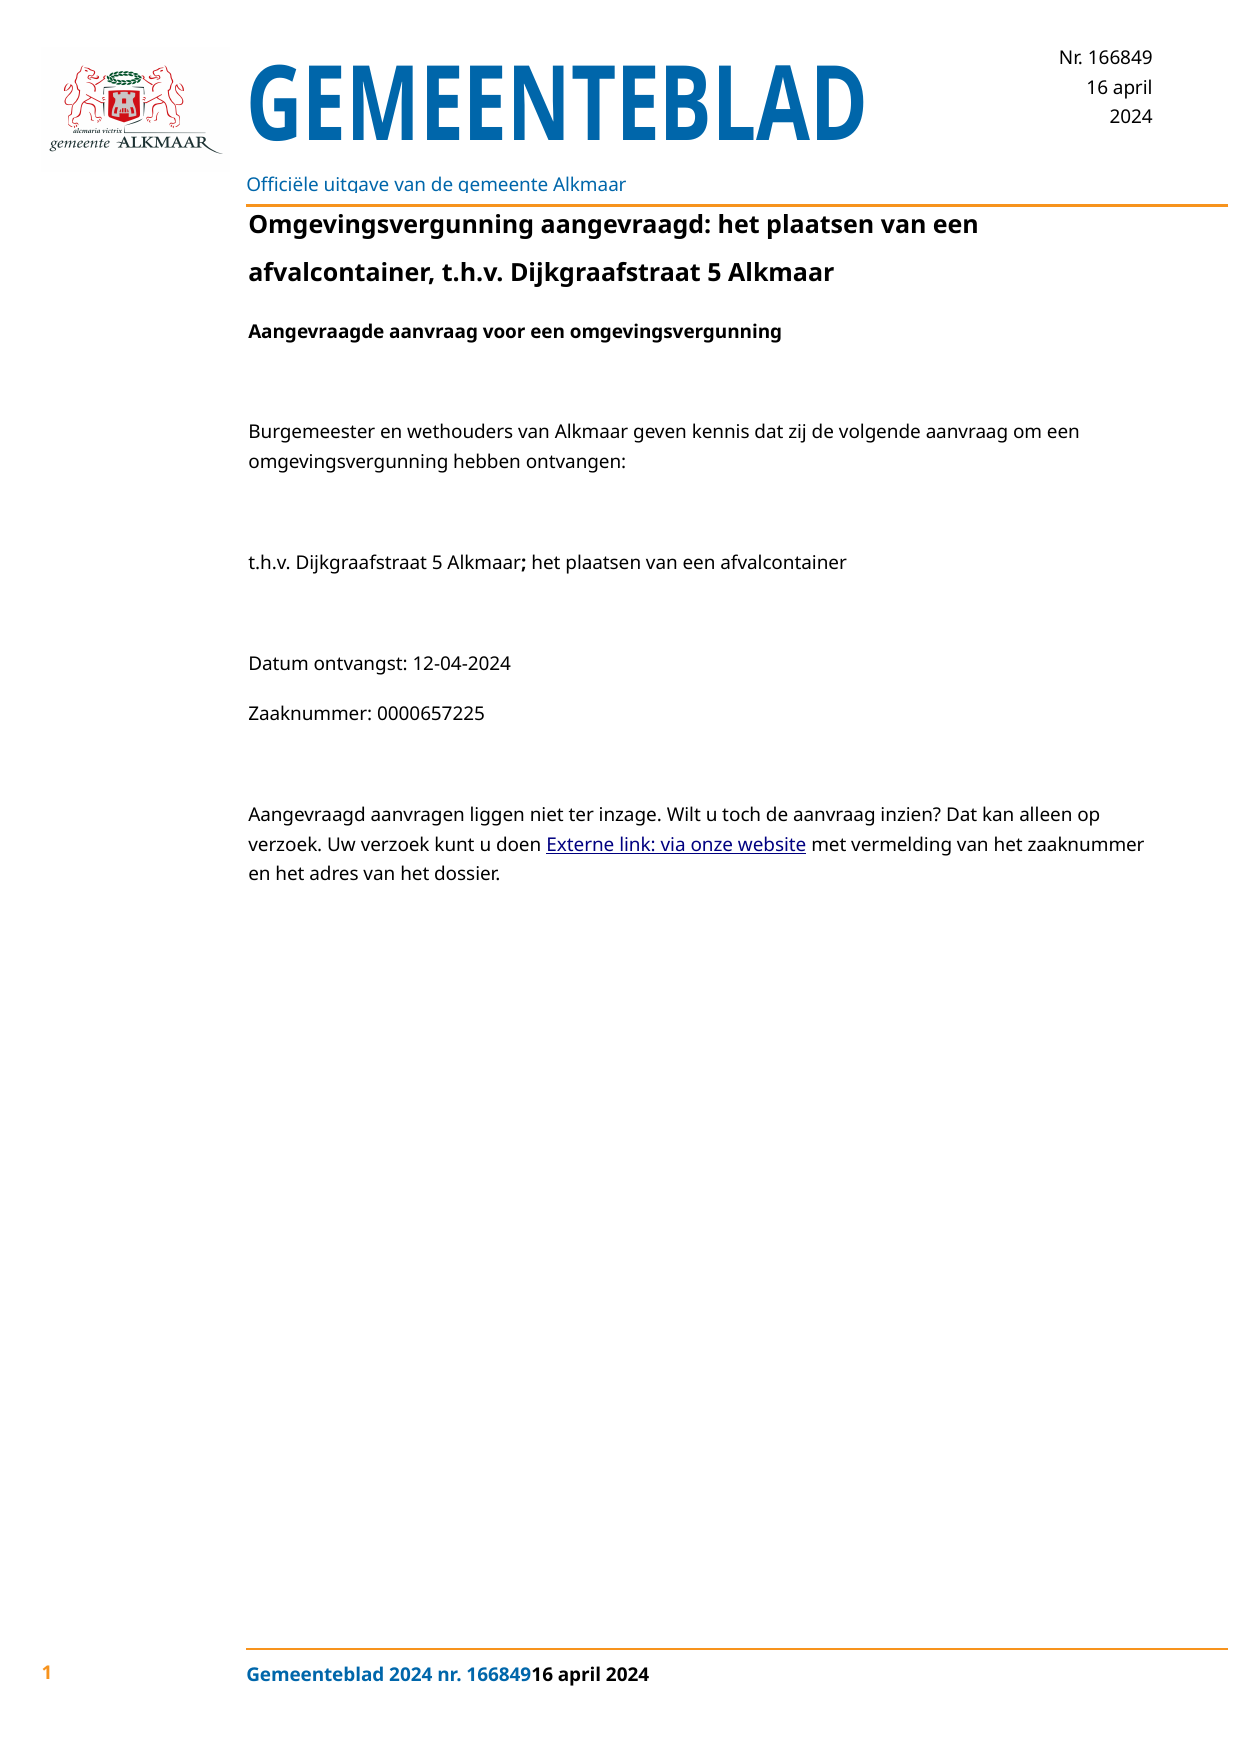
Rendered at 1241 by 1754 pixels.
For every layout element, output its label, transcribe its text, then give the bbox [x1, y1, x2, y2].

text Datum ontvangst: 12-04-2024 [248, 650, 1152, 676]
text Omgevingsvergunning aangevraagd: het plaatsen van een afvalcontainer, t.h.v. Dijkgraafstraat 5 Alkmaar [248, 207, 1152, 288]
text t.h.v. Dijkgraafstraat 5 Alkmaar; het plaatsen van een afvalcontainer [248, 549, 1152, 575]
text Aangevraagde aanvraag voor een omgevingsvergunning [248, 318, 1152, 344]
text Burgemeester en wethouders van Alkmaar geven kennis dat zij de volgende aanvraag om een omgevingsvergunning hebben ontvangen: [248, 419, 1152, 474]
text Zaaknummer: 0000657225 [248, 700, 1152, 726]
picture [41, 47, 231, 172]
text Aangevraagd aanvragen liggen niet ter inzage. Wilt u toch de aanvraag inzien? Dat kan alleen op verzoek. Uw verzoek kunt u doen Externe link: via onze website met vermelding van het zaaknummer en het adres van het dossier. [248, 801, 1152, 886]
